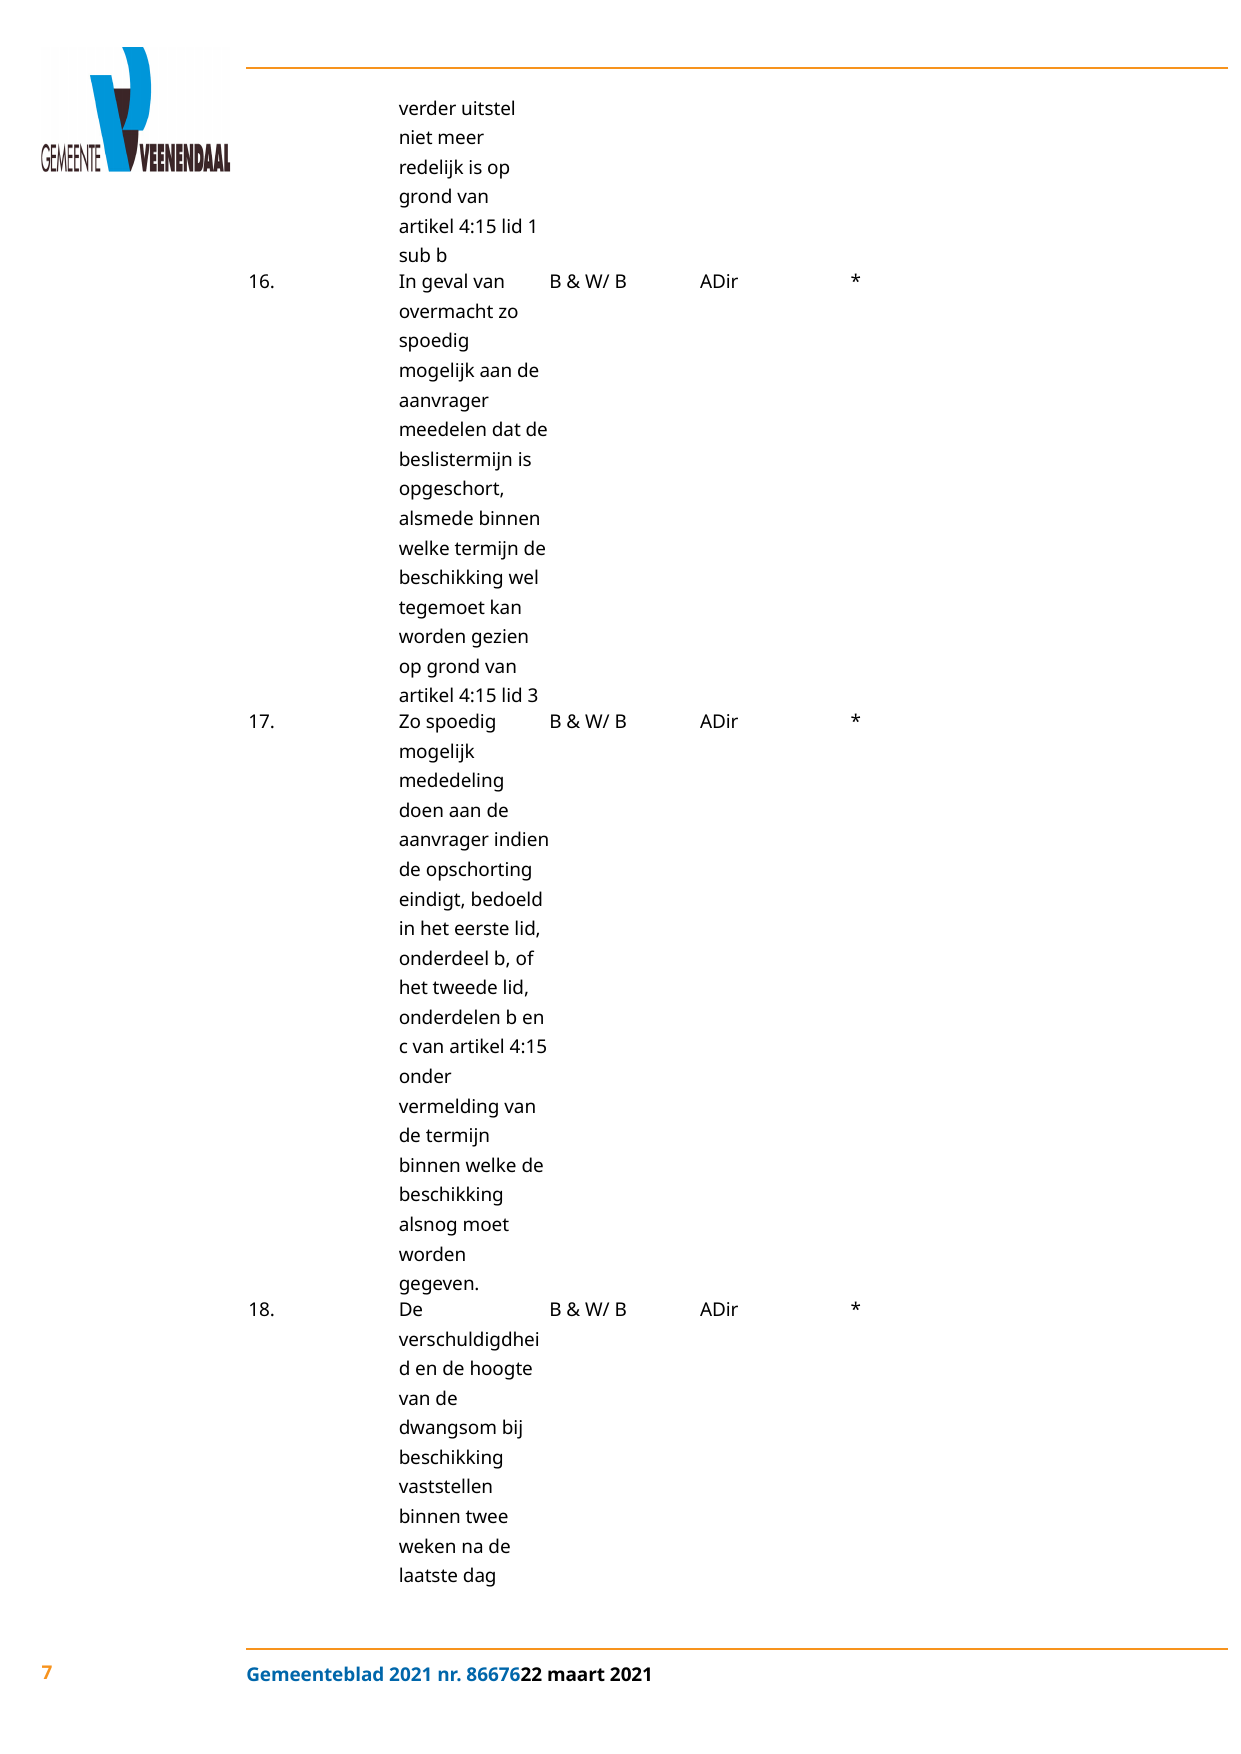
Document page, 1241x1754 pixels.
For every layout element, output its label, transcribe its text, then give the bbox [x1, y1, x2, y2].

table_cell [549, 95, 700, 268]
table_cell ADir [700, 269, 850, 708]
table_cell B & W/ B [549, 269, 700, 708]
table_cell [248, 95, 398, 268]
table_cell B & W/ B [549, 708, 700, 1296]
picture [41, 47, 130, 172]
table_cell De verschuldigdheid en de hoogte van de dwangsom bij beschikking vaststellen binnen twee weken na de laatste dag [399, 1296, 549, 1588]
table_cell * [850, 708, 1001, 1296]
table_cell * [850, 269, 1001, 708]
table_cell [1001, 1296, 1152, 1588]
table_cell In geval van overmacht zo spoedig mogelijk aan de aanvrager meedelen dat de beslistermijn is opgeschort, alsmede binnen welke termijn de beschikking wel tegemoet kan worden gezien op grond van artikel 4:15 lid 3 [399, 269, 549, 708]
table_cell Zo spoedig mogelijk mededeling doen aan de aanvrager indien de opschorting eindigt, bedoeld in het eerste lid, onderdeel b, of het tweede lid, onderdelen b en c van artikel 4:15 onder vermelding van de termijn binnen welke de beschikking alsnog moet worden gegeven. [399, 708, 549, 1296]
table_cell ADir [700, 1296, 850, 1588]
picture [123, 47, 231, 172]
table_cell [1001, 95, 1152, 268]
table_cell B & W/ B [549, 1296, 700, 1588]
table_cell [1001, 708, 1152, 1296]
table_cell [248, 1296, 398, 1588]
table_cell ADir [700, 708, 850, 1296]
table_cell * [850, 1296, 1001, 1588]
table_cell [248, 708, 398, 1296]
table_cell [1001, 269, 1152, 708]
table_cell [700, 95, 850, 268]
table_cell verder uitstel niet meer redelijk is op grond van artikel 4:15 lid 1 sub b [399, 95, 549, 268]
table_cell [850, 95, 1001, 268]
table_cell [248, 269, 398, 708]
